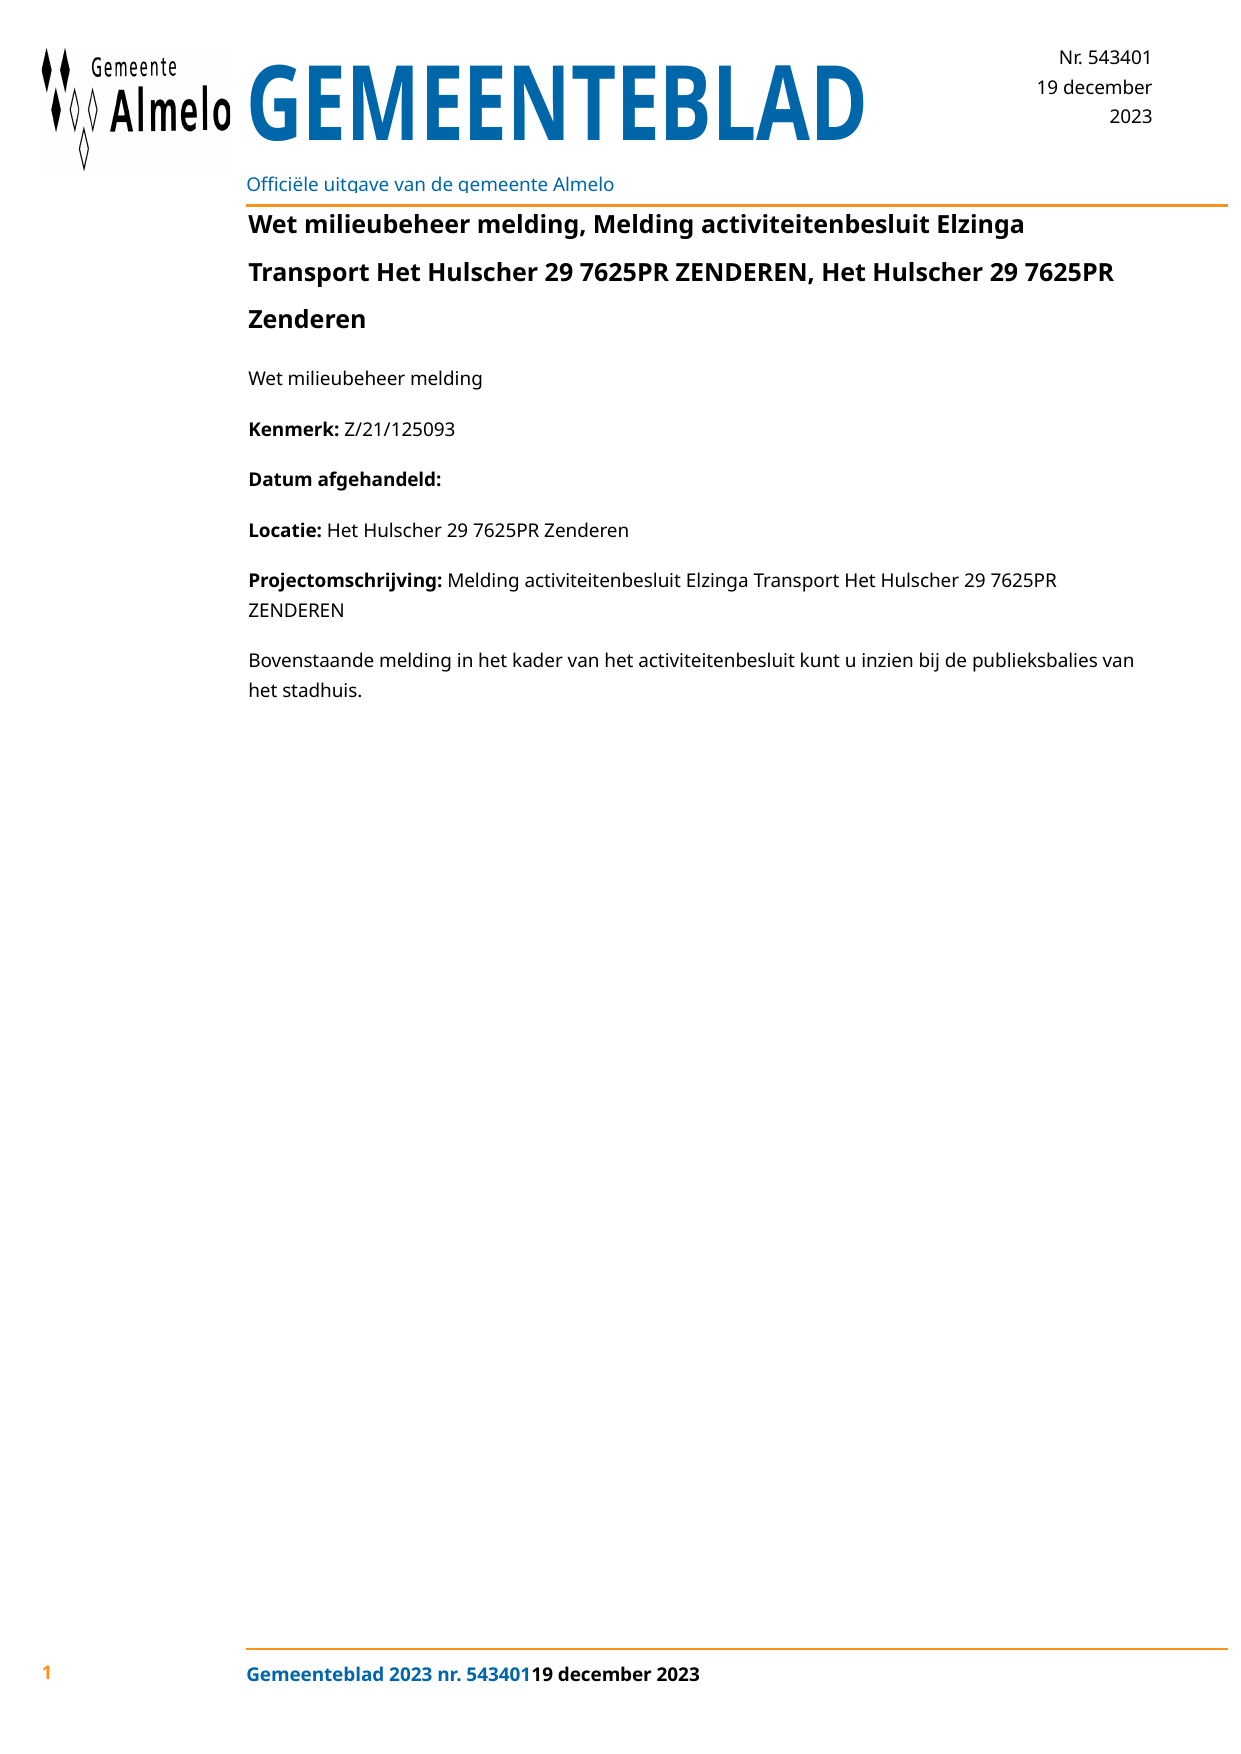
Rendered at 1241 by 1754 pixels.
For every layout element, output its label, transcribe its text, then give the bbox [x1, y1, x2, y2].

text Locatie: Het Hulscher 29 7625PR Zenderen [248, 517, 1152, 542]
text Datum afgehandeld: [248, 466, 1152, 492]
text Projectomschrijving: Melding activiteitenbesluit Elzinga Transport Het Hulscher 29 7625PR ZENDEREN [248, 567, 1152, 622]
text Wet milieubeheer melding [248, 366, 1152, 391]
text Wet milieubeheer melding, Melding activiteitenbesluit Elzinga Transport Het Hulscher 29 7625PR ZENDEREN, Het Hulscher 29 7625PR Zenderen [248, 207, 1152, 336]
picture [41, 47, 231, 172]
text Bovenstaande melding in het kader van het activiteitenbesluit kunt u inzien bij de publieksbalies van het stadhuis. [248, 647, 1152, 702]
text Kenmerk: Z/21/125093 [248, 416, 1152, 442]
